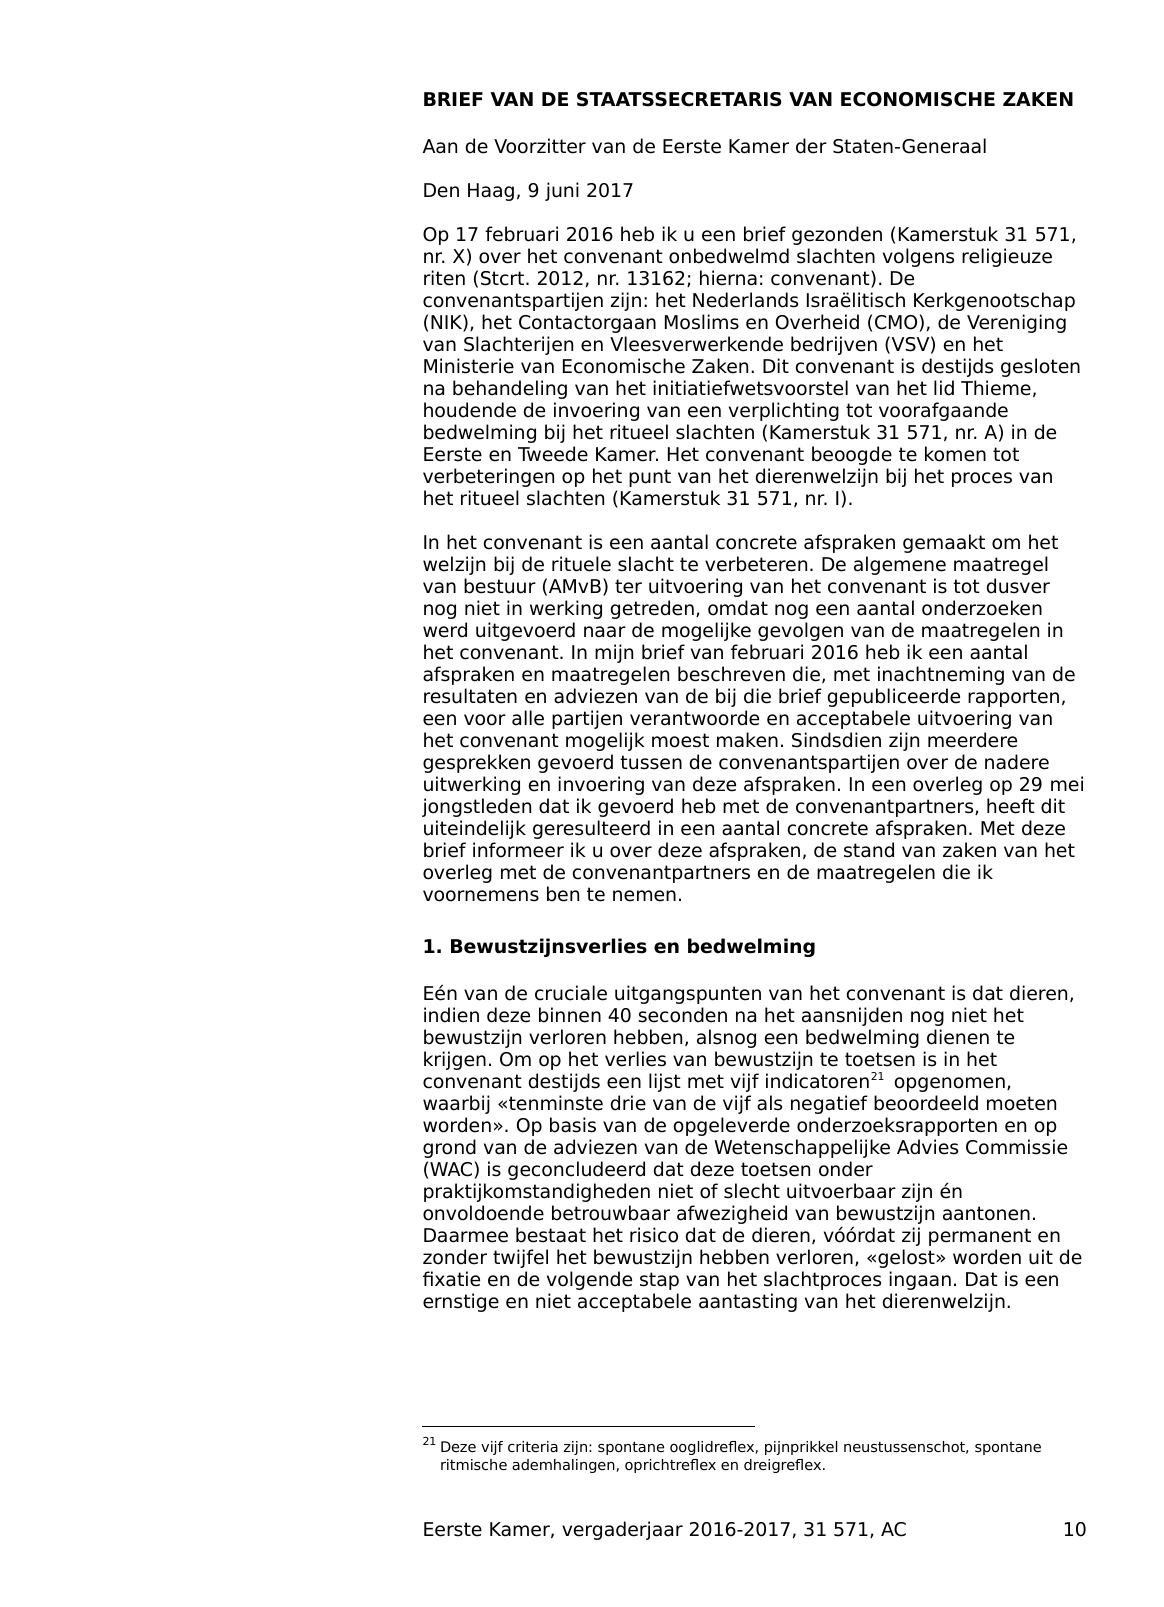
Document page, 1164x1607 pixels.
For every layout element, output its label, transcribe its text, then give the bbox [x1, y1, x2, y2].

text Op 17 februari 2016 heb ik u een brief gezonden (Kamerstuk 31 571, nr. X) over het convenant onbedwelmd slachten volgens religieuze riten (Stcrt. 2012, nr. 13162; hierna: convenant). De convenantspartijen zijn: het Nederlands Israëlitisch Kerkgenootschap (NIK), het Contactorgaan Moslims en Overheid (CMO), de Vereniging van Slachterijen en Vleesverwerkende bedrijven (VSV) en het Ministerie van Economische Zaken. Dit convenant is destijds gesloten na behandeling van het initiatiefwetsvoorstel van het lid Thieme, houdende de invoering van een verplichting tot voorafgaande bedwelming bij het ritueel slachten (Kamerstuk 31 571, nr. A) in de Eerste en Tweede Kamer. Het convenant beoogde te komen tot verbeteringen op het punt van het dierenwelzijn bij het proces van het ritueel slachten (Kamerstuk 31 571, nr. I). [422, 224, 1087, 510]
subtitle BRIEF VAN DE STAATSSECRETARIS VAN ECONOMISCHE ZAKEN [422, 89, 1087, 111]
subtitle 1. Bewustzijnsverlies en bedwelming [422, 936, 1087, 958]
text Aan de Voorzitter van de Eerste Kamer der Staten-Generaal [422, 136, 1087, 158]
text Deze vijf criteria zijn: spontane ooglidreflex, pijnprikkel neustussenschot, spontane ritmische ademhalingen, oprichtreflex en dreigreflex. [422, 1435, 1087, 1474]
text In het convenant is een aantal concrete afspraken gemaakt om het welzijn bij de rituele slacht te verbeteren. De algemene maatregel van bestuur (AMvB) ter uitvoering van het convenant is tot dusver nog niet in werking getreden, omdat nog een aantal onderzoeken werd uitgevoerd naar de mogelijke gevolgen van de maatregelen in het convenant. In mijn brief van februari 2016 heb ik een aantal afspraken en maatregelen beschreven die, met inachtneming van de resultaten en adviezen van de bij die brief gepubliceerde rapporten, een voor alle partijen verantwoorde en acceptabele uitvoering van het convenant mogelijk moest maken. Sindsdien zijn meerdere gesprekken gevoerd tussen de convenantspartijen over de nadere uitwerking en invoering van deze afspraken. In een overleg op 29 mei jongstleden dat ik gevoerd heb met de convenantpartners, heeft dit uiteindelijk geresulteerd in een aantal concrete afspraken. Met deze brief informeer ik u over deze afspraken, de stand van zaken van het overleg met de convenantpartners en de maatregelen die ik voornemens ben te nemen. [422, 532, 1087, 906]
text Den Haag, 9 juni 2017 [422, 180, 1087, 202]
text Eén van de cruciale uitgangspunten van het convenant is dat dieren, indien deze binnen 40 seconden na het aansnijden nog niet het bewustzijn verloren hebben, alsnog een bedwelming dienen te krijgen. Om op het verlies van bewustzijn te toetsen is in het convenant destijds een lijst met vijf indicatoren opgenomen, waarbij «tenminste drie van de vijf als negatief beoordeeld moeten worden». Op basis van de opgeleverde onderzoeksrapporten en op grond van de adviezen van de Wetenschappelijke Advies Commissie (WAC) is geconcludeerd dat deze toetsen onder praktijkomstandigheden niet of slecht uitvoerbaar zijn én onvoldoende betrouwbaar afwezigheid van bewustzijn aantonen. Daarmee bestaat het risico dat de dieren, vóórdat zij permanent en zonder twijfel het bewustzijn hebben verloren, «gelost» worden uit de fixatie en de volgende stap van het slachtproces ingaan. Dat is een ernstige en niet acceptabele aantasting van het dierenwelzijn. [422, 983, 1087, 1313]
